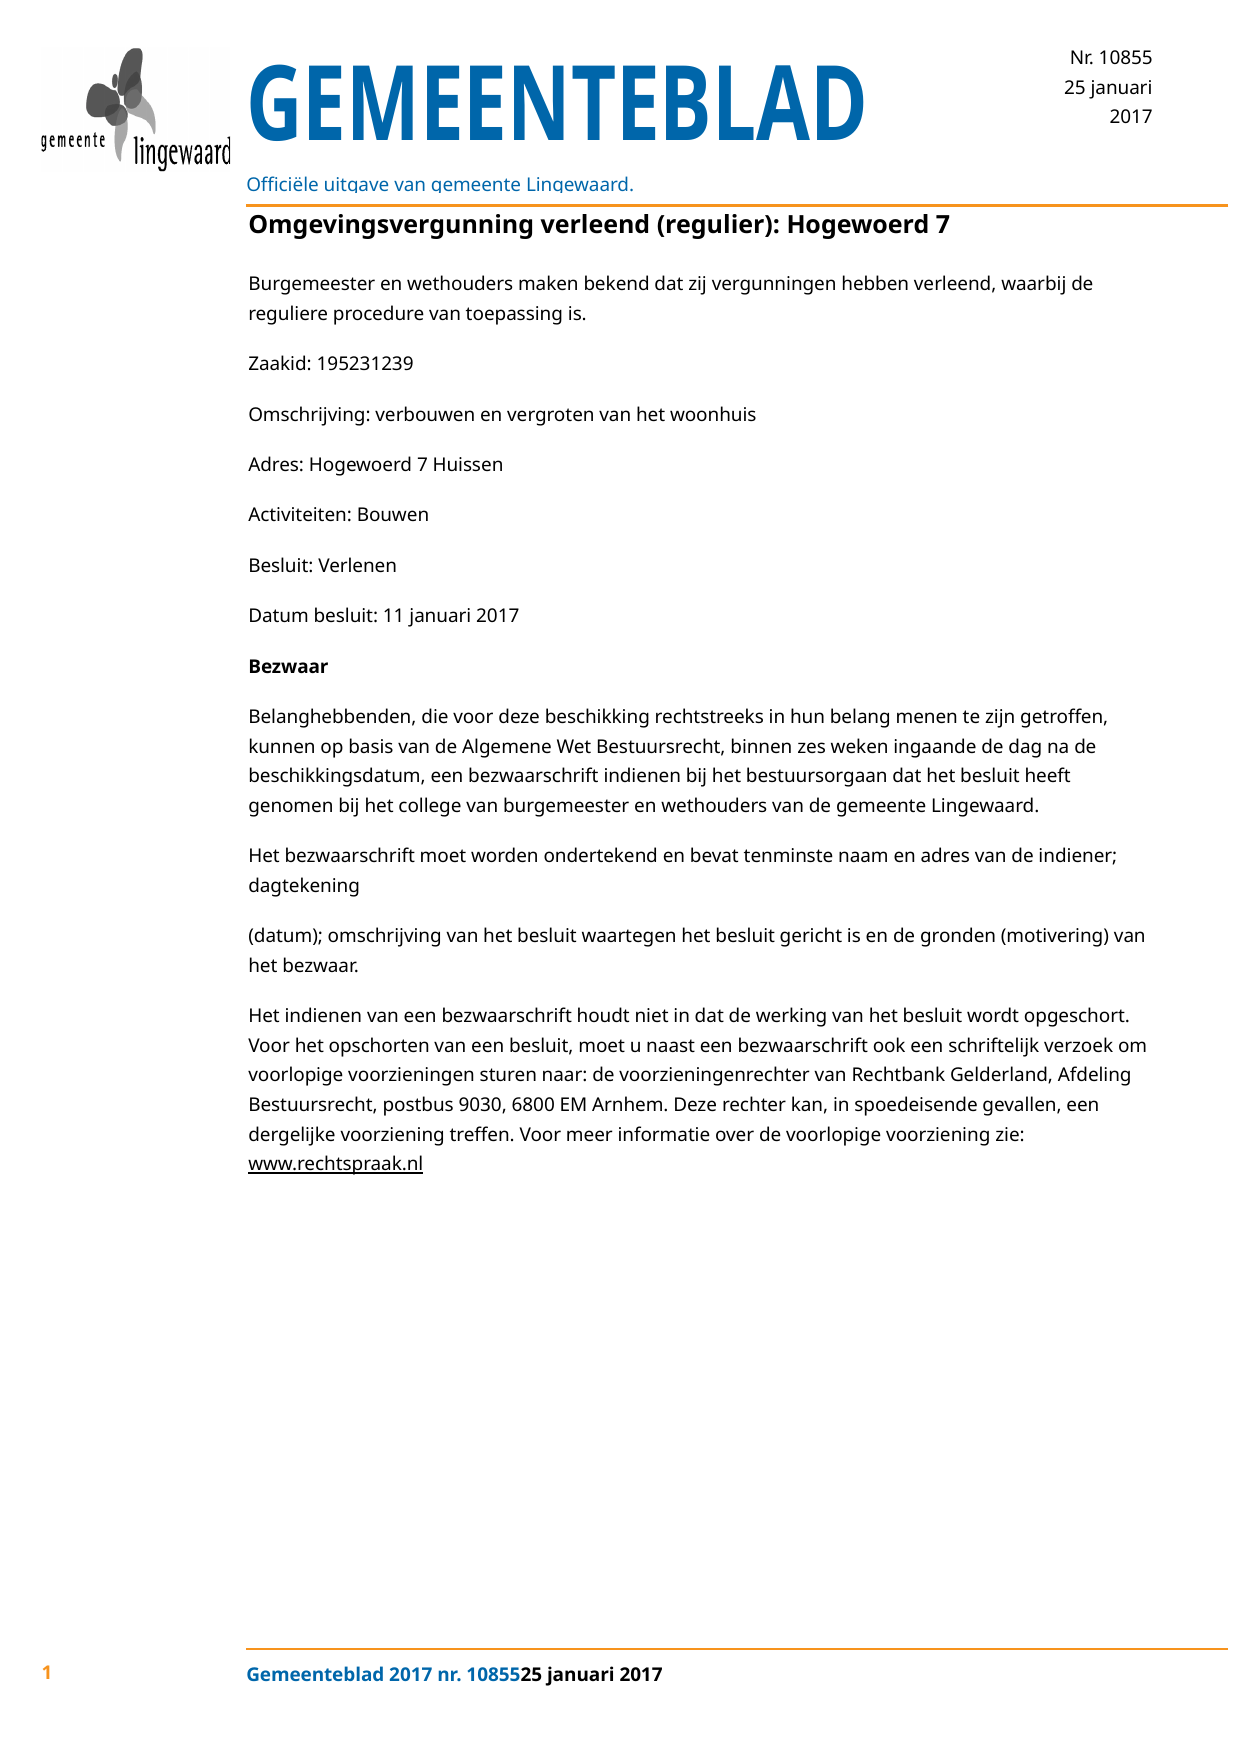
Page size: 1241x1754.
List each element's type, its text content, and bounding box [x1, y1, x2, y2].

text Belanghebbenden, die voor deze beschikking rechtstreeks in hun belang menen te zijn getroffen, kunnen op basis van de Algemene Wet Bestuursrecht, binnen zes weken ingaande de dag na de beschikkingsdatum, een bezwaarschrift indienen bij het bestuursorgaan dat het besluit heeft genomen bij het college van burgemeester en wethouders van de gemeente Lingewaard. [248, 703, 1152, 818]
text Burgemeester en wethouders maken bekend dat zij vergunningen hebben verleend, waarbij de reguliere procedure van toepassing is. [248, 270, 1152, 326]
picture [41, 47, 231, 172]
text (datum); omschrijving van het besluit waartegen het besluit gericht is en de gronden (motivering) van het bezwaar. [248, 922, 1152, 978]
text Het indienen van een bezwaarschrift houdt niet in dat de werking van het besluit wordt opgeschort. Voor het opschorten van een besluit, moet u naast een bezwaarschrift ook een schriftelijk verzoek om voorlopige voorzieningen sturen naar: de voorzieningenrechter van Rechtbank Gelderland, Afdeling Bestuursrecht, postbus 9030, 6800 EM Arnhem. Deze rechter kan, in spoedeisende gevallen, een dergelijke voorziening treffen. Voor meer informatie over de voorlopige voorziening zie: www.rechtspraak.nl [248, 1002, 1152, 1176]
text Adres: Hogewoerd 7 Huissen [248, 451, 1152, 477]
text Omschrijving: verbouwen en vergroten van het woonhuis [248, 401, 1152, 426]
text Bezwaar [248, 653, 1152, 678]
text Datum besluit: 11 januari 2017 [248, 602, 1152, 628]
text Besluit: Verlenen [248, 552, 1152, 578]
text Omgevingsvergunning verleend (regulier): Hogewoerd 7 [248, 207, 1152, 241]
text Het bezwaarschrift moet worden ondertekend en bevat tenminste naam en adres van de indiener; dagtekening [248, 842, 1152, 898]
text Zaakid: 195231239 [248, 350, 1152, 376]
text Activiteiten: Bouwen [248, 502, 1152, 527]
